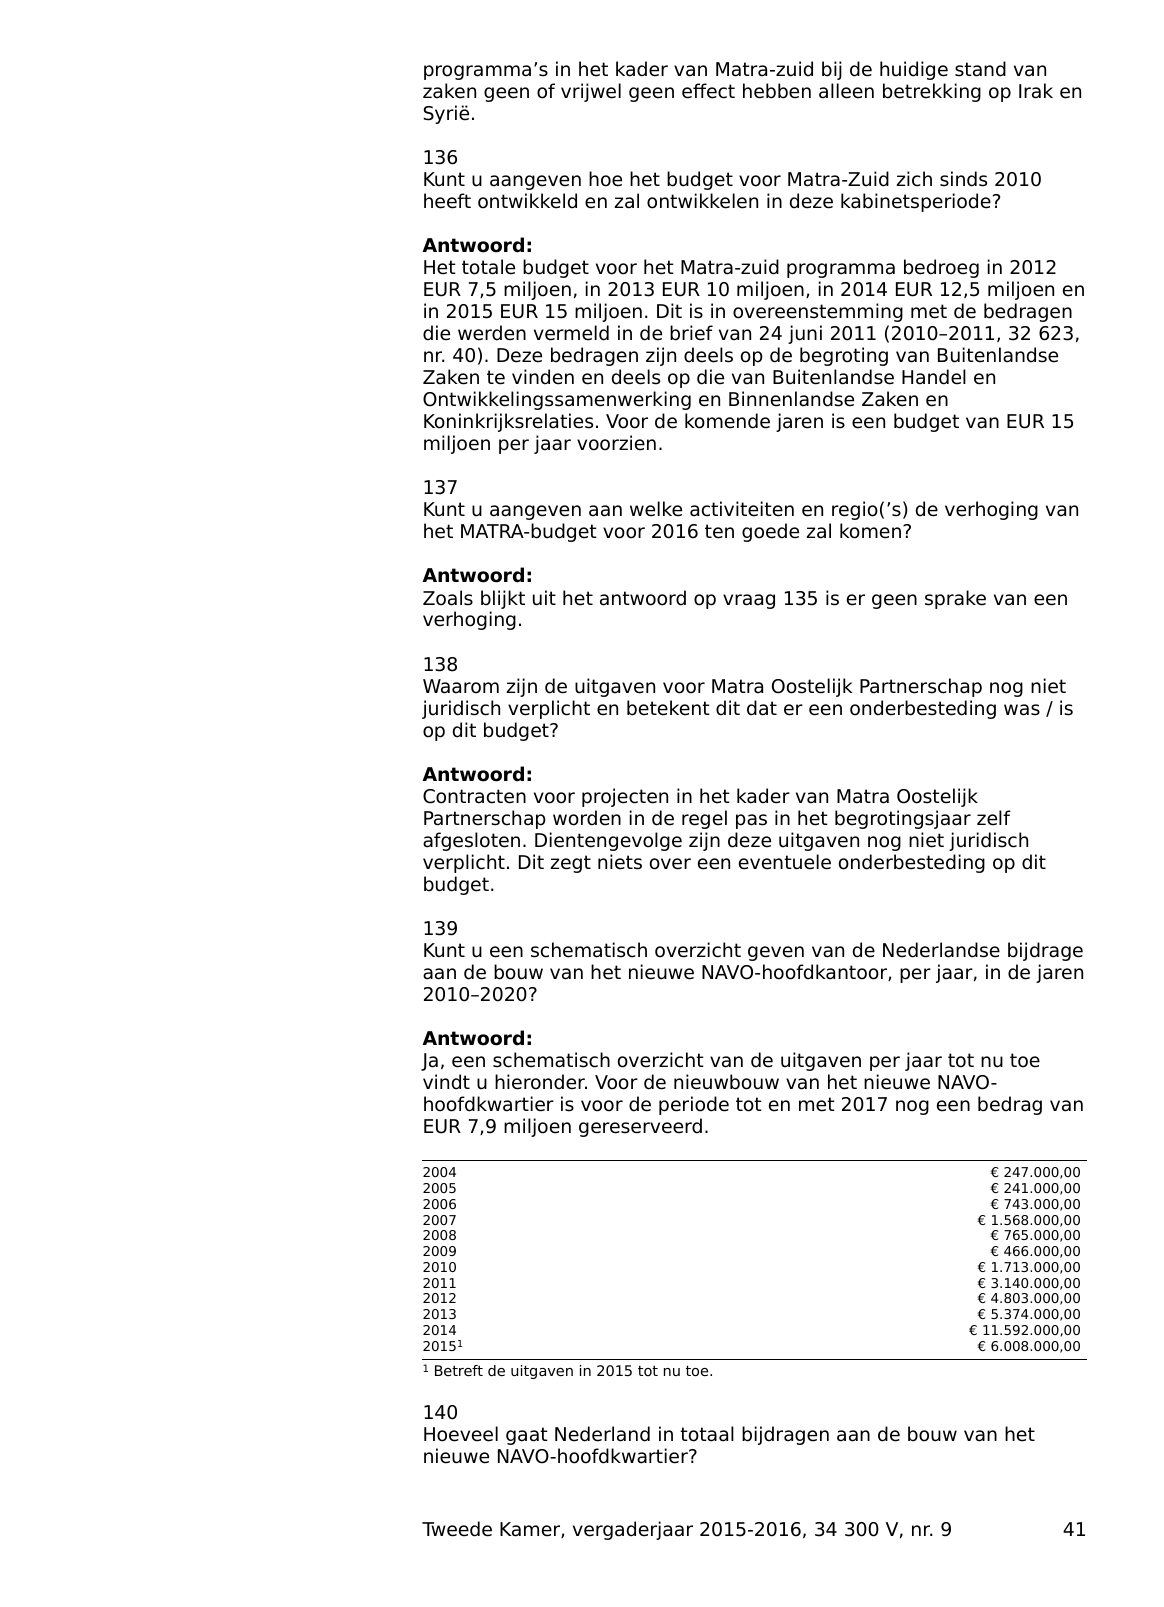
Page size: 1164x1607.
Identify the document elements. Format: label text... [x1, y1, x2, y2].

table_cell 2005 [422, 1181, 754, 1197]
table_cell 2007 [422, 1213, 754, 1228]
text Kunt u aangeven aan welke activiteiten en regio(’s) de verhoging van het MATRA-budget voor 2016 ten goede zal komen? [422, 499, 1087, 543]
table_cell € 466.000,00 [754, 1244, 1087, 1260]
text 140 [422, 1402, 1087, 1424]
table_cell € 4.803.000,00 [754, 1291, 1087, 1307]
table_cell € 1.713.000,00 [754, 1260, 1087, 1275]
table_cell € 1.568.000,00 [754, 1213, 1087, 1228]
text 137 [422, 477, 1087, 499]
table_cell 2006 [422, 1197, 754, 1212]
table_cell 2013 [422, 1307, 754, 1323]
table_cell € 5.374.000,00 [754, 1307, 1087, 1323]
table_cell 1 Betreft de uitgaven in 2015 tot nu toe. [422, 1360, 1087, 1379]
table_cell 2010 [422, 1260, 754, 1275]
table_cell 2009 [422, 1244, 754, 1260]
table_cell 20151 [422, 1338, 754, 1359]
table_header 2004 [422, 1161, 754, 1181]
text Het totale budget voor het Matra-zuid programma bedroeg in 2012 EUR 7,5 miljoen, in 2013 EUR 10 miljoen, in 2014 EUR 12,5 miljoen en in 2015 EUR 15 miljoen. Dit is in overeenstemming met de bedragen die werden vermeld in de brief van 24 juni 2011 (2010–2011, 32 623, nr. 40). Deze bedragen zijn deels op de begroting van Buitenlandse Zaken te vinden en deels op die van Buitenlandse Handel en Ontwikkelingssamenwerking en Binnenlandse Zaken en Koninkrijksrelaties. Voor de komende jaren is een budget van EUR 15 miljoen per jaar voorzien. [422, 257, 1087, 455]
table_cell € 6.008.000,00 [754, 1338, 1087, 1359]
text 138 [422, 653, 1087, 676]
table_cell 2012 [422, 1291, 754, 1307]
table_cell 2008 [422, 1228, 754, 1244]
text Antwoord: [422, 1028, 1087, 1050]
table_cell € 743.000,00 [754, 1197, 1087, 1212]
table_header € 247.000,00 [754, 1161, 1087, 1181]
table_cell € 241.000,00 [754, 1181, 1087, 1197]
text Antwoord: [422, 764, 1087, 786]
text Kunt u aangeven hoe het budget voor Matra-Zuid zich sinds 2010 heeft ontwikkeld en zal ontwikkelen in deze kabinetsperiode? [422, 169, 1087, 213]
table_cell € 765.000,00 [754, 1228, 1087, 1244]
text Waarom zijn de uitgaven voor Matra Oostelijk Partnerschap nog niet juridisch verplicht en betekent dit dat er een onderbesteding was / is op dit budget? [422, 676, 1087, 741]
text Antwoord: [422, 235, 1087, 257]
text 136 [422, 147, 1087, 169]
text Kunt u een schematisch overzicht geven van de Nederlandse bijdrage aan de bouw van het nieuwe NAVO-hoofdkantoor, per jaar, in de jaren 2010–2020? [422, 940, 1087, 1006]
table_cell 2011 [422, 1275, 754, 1291]
text Ja, een schematisch overzicht van de uitgaven per jaar tot nu toe vindt u hieronder. Voor de nieuwbouw van het nieuwe NAVO-hoofdkwartier is voor de periode tot en met 2017 nog een bedrag van EUR 7,9 miljoen gereserveerd. [422, 1050, 1087, 1138]
text Contracten voor projecten in het kader van Matra Oostelijk Partnerschap worden in de regel pas in het begrotingsjaar zelf afgesloten. Dientengevolge zijn deze uitgaven nog niet juridisch verplicht. Dit zegt niets over een eventuele onderbesteding op dit budget. [422, 786, 1087, 896]
text Antwoord: [422, 565, 1087, 587]
table_cell € 3.140.000,00 [754, 1275, 1087, 1291]
text Zoals blijkt uit het antwoord op vraag 135 is er geen sprake van een verhoging. [422, 587, 1087, 631]
table_cell 2014 [422, 1323, 754, 1338]
text Hoeveel gaat Nederland in totaal bijdragen aan de bouw van het nieuwe NAVO-hoofdkwartier? [422, 1424, 1087, 1468]
text programma’s in het kader van Matra-zuid bij de huidige stand van zaken geen of vrijwel geen effect hebben alleen betrekking op Irak en Syrië. [422, 59, 1087, 125]
table_cell € 11.592.000,00 [754, 1323, 1087, 1338]
text 139 [422, 918, 1087, 940]
